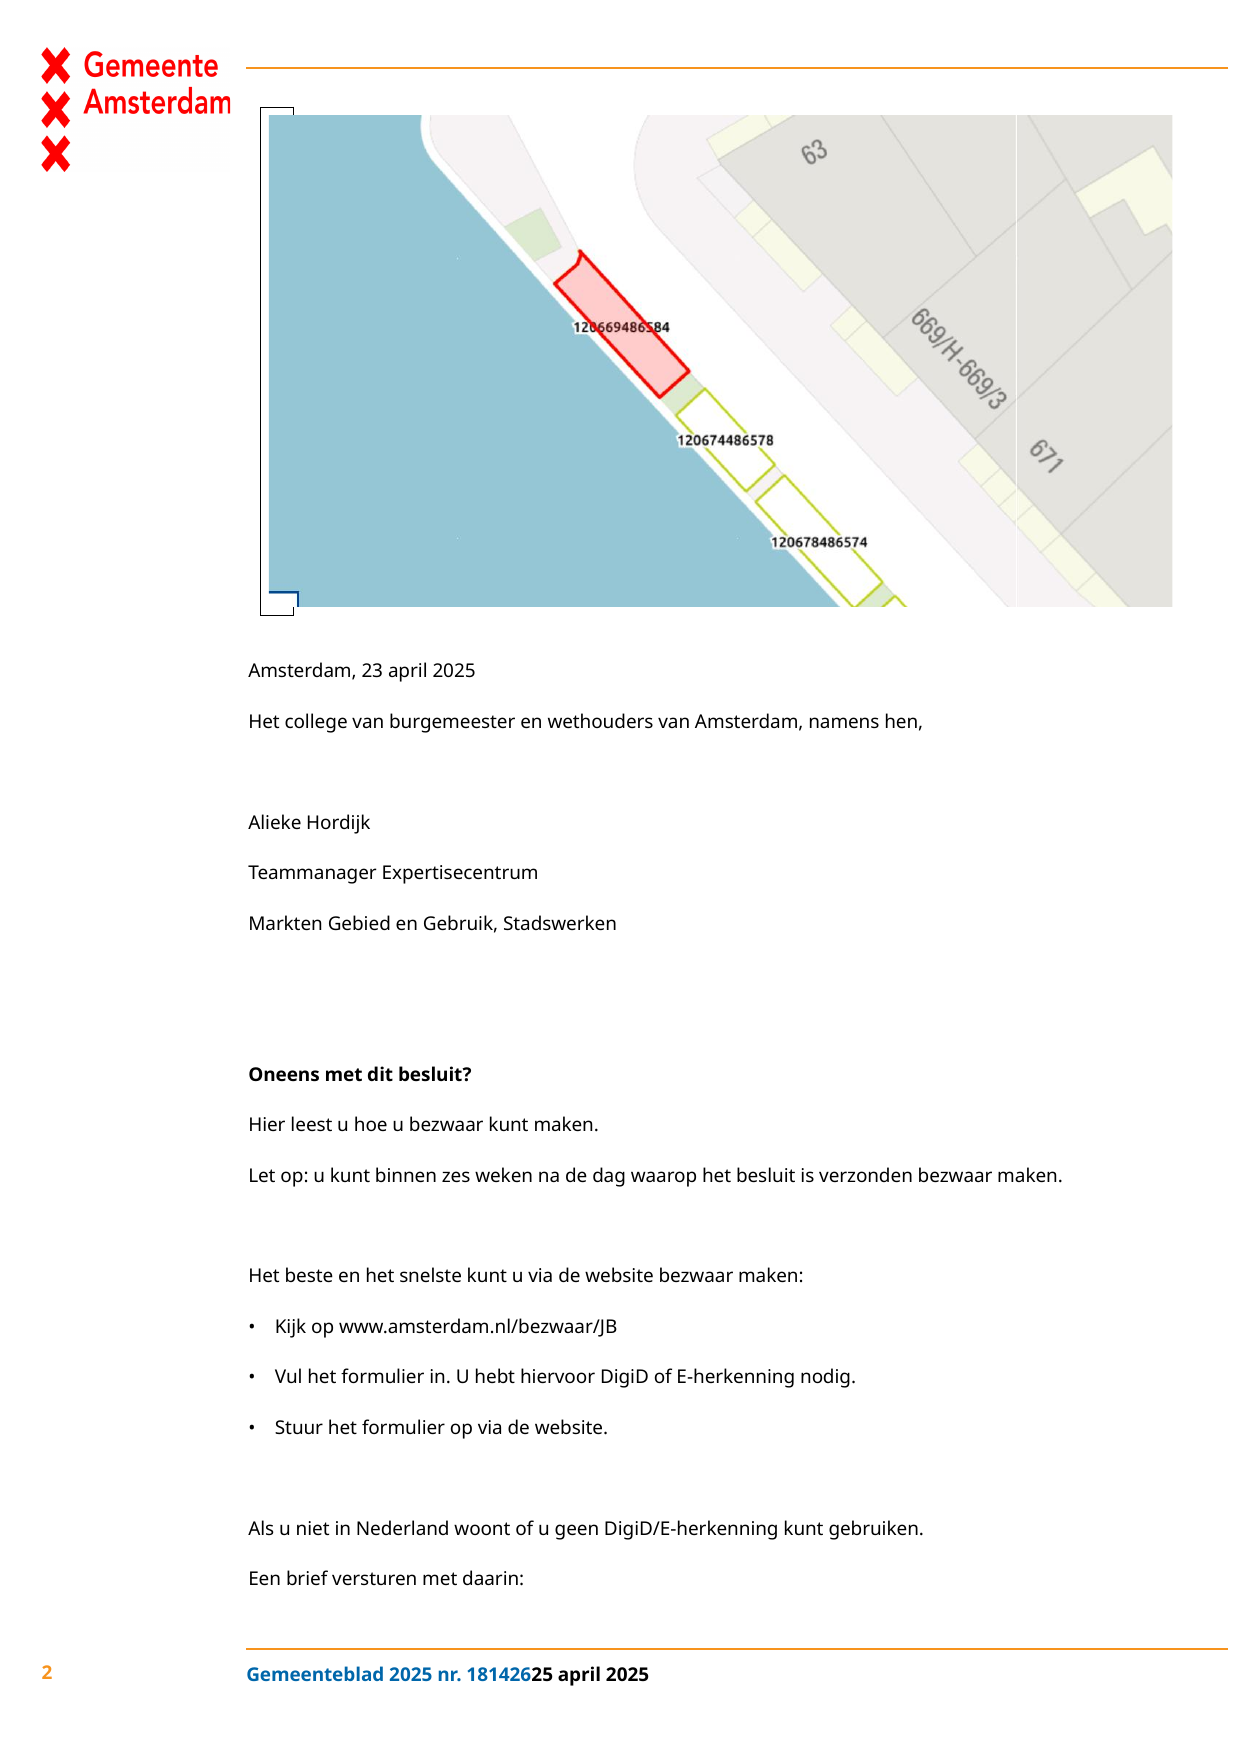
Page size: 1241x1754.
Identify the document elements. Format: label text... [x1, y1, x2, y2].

text Amsterdam, 23 april 2025 [248, 658, 1152, 683]
picture [268, 115, 1173, 607]
text Het college van burgemeester en wethouders van Amsterdam, namens hen, [248, 708, 1152, 734]
text Let op: u kunt binnen zes weken na de dag waarop het besluit is verzonden bezwaar maken. [248, 1162, 1152, 1188]
text • Vul het formulier in. U hebt hiervoor DigiD of E-herkenning nodig. [248, 1363, 1152, 1389]
picture [41, 47, 231, 172]
text Een brief versturen met daarin: [248, 1565, 1152, 1591]
text • Kijk op www.amsterdam.nl/bezwaar/JB [248, 1313, 1152, 1339]
text Markten Gebied en Gebruik, Stadswerken [248, 910, 1152, 936]
text Als u niet in Nederland woont of u geen DigiD/E-herkenning kunt gebruiken. [248, 1515, 1152, 1541]
text • Stuur het formulier op via de website. [248, 1414, 1152, 1440]
text Hier leest u hoe u bezwaar kunt maken. [248, 1111, 1152, 1137]
text Het beste en het snelste kunt u via de website bezwaar maken: [248, 1263, 1152, 1288]
text Teammanager Expertisecentrum [248, 859, 1152, 885]
text Alieke Hordijk [248, 809, 1152, 835]
text Oneens met dit besluit? [248, 1061, 1152, 1087]
